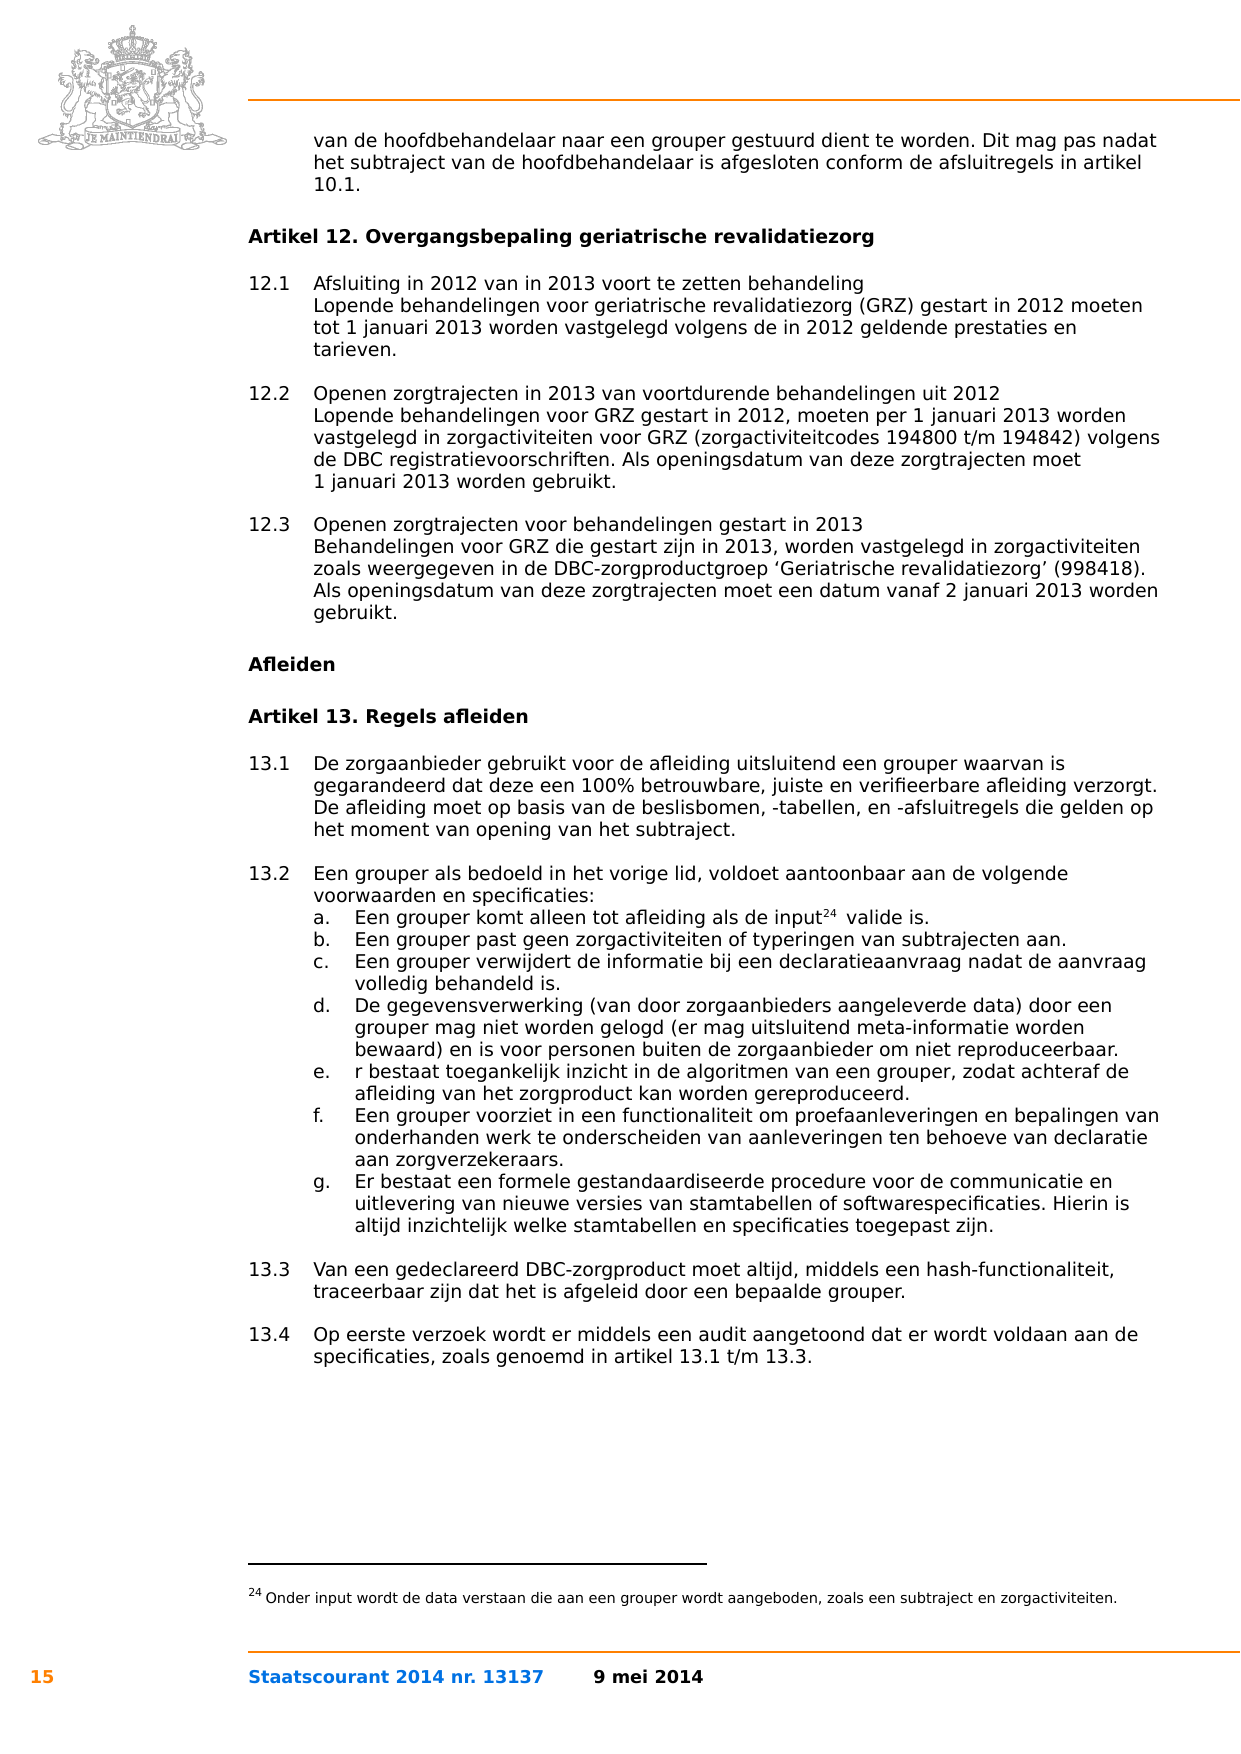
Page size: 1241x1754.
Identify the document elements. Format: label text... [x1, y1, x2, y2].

text 13.4 Op eerste verzoek wordt er middels een audit aangetoond dat er wordt voldaan aan de specificaties, zoals genoemd in artikel 13.1 t/m 13.3. [248, 1324, 1163, 1368]
text 13.1 De zorgaanbieder gebruikt voor de afleiding uitsluitend een grouper waarvan is gegarandeerd dat deze een 100% betrouwbare, juiste en verifieerbare afleiding verzorgt. De afleiding moet op basis van de beslisbomen, -tabellen, en -afsluitregels die gelden op het moment van opening van het subtraject. [248, 753, 1163, 841]
text Behandelingen voor GRZ die gestart zijn in 2013, worden vastgelegd in zorgactiviteiten zoals weergegeven in de DBC-zorgproductgroep ‘Geriatrische revalidatiezorg’ (998418). Als openingsdatum van deze zorgtrajecten moet een datum vanaf 2 januari 2013 worden gebruikt. [313, 536, 1163, 624]
text 12.1 Afsluiting in 2012 van in 2013 voort te zetten behandeling [248, 273, 1163, 295]
text Lopende behandelingen voor GRZ gestart in 2012, moeten per 1 januari 2013 worden vastgelegd in zorgactiviteiten voor GRZ (zorgactiviteitcodes 194800 t/m 194842) volgens de DBC registratievoorschriften. Als openingsdatum van deze zorgtrajecten moet 1 januari 2013 worden gebruikt. [313, 404, 1163, 492]
text a. Een grouper komt alleen tot afleiding als de input valide is. [313, 907, 1163, 929]
text 13.3 Van een gedeclareerd DBC-zorgproduct moet altijd, middels een hash-functionaliteit, traceerbaar zijn dat het is afgeleid door een bepaalde grouper. [248, 1258, 1163, 1302]
text g. Er bestaat een formele gestandaardiseerde procedure voor de communicatie en uitlevering van nieuwe versies van stamtabellen of softwarespecificaties. Hierin is altijd inzichtelijk welke stamtabellen en specificaties toegepast zijn. [313, 1171, 1163, 1237]
text f. Een grouper voorziet in een functionaliteit om proefaanleveringen en bepalingen van onderhanden werk te onderscheiden van aanleveringen ten behoeve van declaratie aan zorgverzekeraars. [313, 1105, 1163, 1171]
text 13.2 Een grouper als bedoeld in het vorige lid, voldoet aantoonbaar aan de volgende voorwaarden en specificaties: [248, 863, 1163, 907]
subtitle Artikel 13. Regels afleiden [248, 706, 1163, 728]
text b. Een grouper past geen zorgactiviteiten of typeringen van subtrajecten aan. [313, 929, 1163, 951]
text c. Een grouper verwijdert de informatie bij een declaratieaanvraag nadat de aanvraag volledig behandeld is. [313, 951, 1163, 995]
subtitle Artikel 12. Overgangsbepaling geriatrische revalidatiezorg [248, 226, 1163, 248]
text 12.3 Openen zorgtrajecten voor behandelingen gestart in 2013 [248, 514, 1163, 536]
text d. De gegevensverwerking (van door zorgaanbieders aangeleverde data) door een grouper mag niet worden gelogd (er mag uitsluitend meta-informatie worden bewaard) en is voor personen buiten de zorgaanbieder om niet reproduceerbaar. [313, 995, 1163, 1061]
text Lopende behandelingen voor geriatrische revalidatiezorg (GRZ) gestart in 2012 moeten tot 1 januari 2013 worden vastgelegd volgens de in 2012 geldende prestaties en tarieven. [313, 295, 1163, 361]
text van de hoofdbehandelaar naar een grouper gestuurd dient te worden. Dit mag pas nadat het subtraject van de hoofdbehandelaar is afgesloten conform de afsluitregels in artikel 10.1. [248, 130, 1163, 196]
picture [38, 25, 227, 150]
text Onder input wordt de data verstaan die aan een grouper wordt aangeboden, zoals een subtraject en zorgactiviteiten. [248, 1586, 1163, 1608]
text e. r bestaat toegankelijk inzicht in de algoritmen van een grouper, zodat achteraf de afleiding van het zorgproduct kan worden gereproduceerd. [313, 1061, 1163, 1105]
text 12.2 Openen zorgtrajecten in 2013 van voortdurende behandelingen uit 2012 [248, 383, 1163, 404]
subtitle Afleiden [248, 654, 1163, 676]
